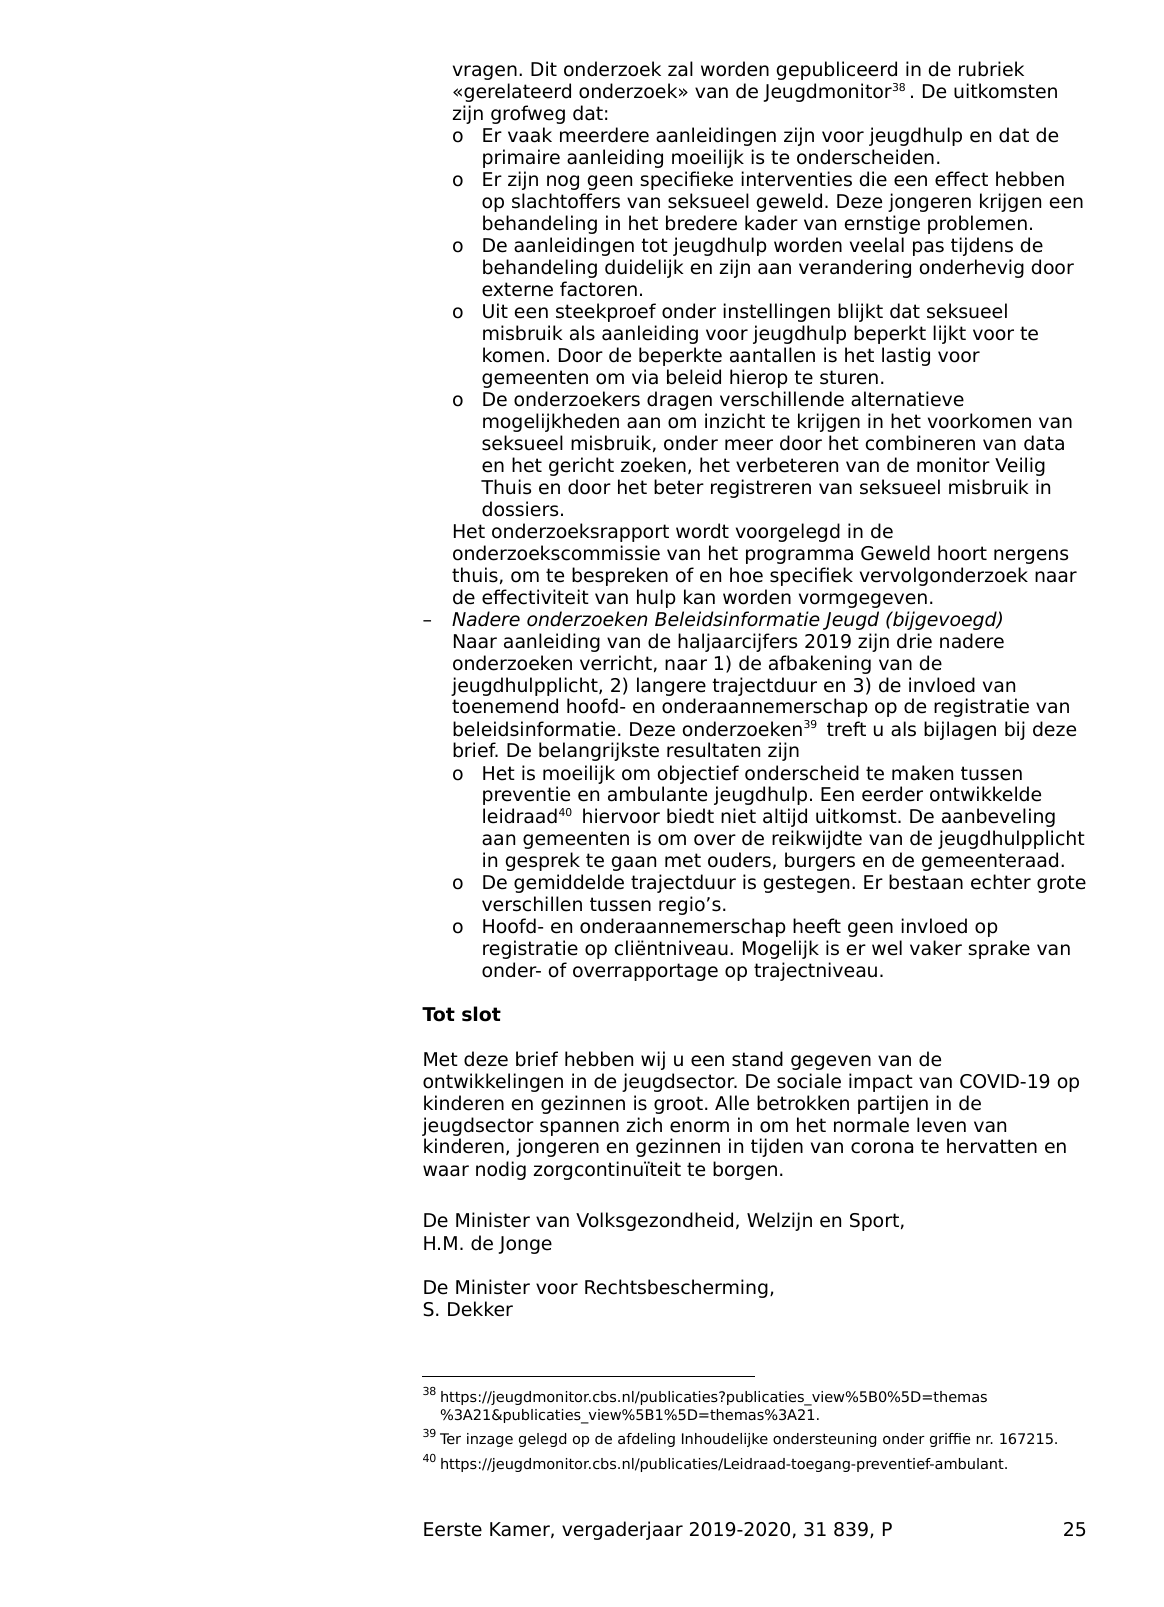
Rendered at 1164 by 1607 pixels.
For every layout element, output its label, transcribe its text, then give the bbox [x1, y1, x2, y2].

text o De onderzoekers dragen verschillende alternatieve mogelijkheden aan om inzicht te krijgen in het voorkomen van seksueel misbruik, onder meer door het combineren van data en het gericht zoeken, het verbeteren van de monitor Veilig Thuis en door het beter registreren van seksueel misbruik in dossiers. [452, 389, 1087, 521]
text o De aanleidingen tot jeugdhulp worden veelal pas tijdens de behandeling duidelijk en zijn aan verandering onderhevig door externe factoren. [452, 235, 1087, 301]
text https://jeugdmonitor.cbs.nl/publicaties?publicaties_view%5B0%5D=themas%3A21&publicaties_view%5B1%5D=themas%3A21. [422, 1385, 1087, 1424]
text Ter inzage gelegd op de afdeling Inhoudelijke ondersteuning onder griffie nr. 167215. [422, 1427, 1087, 1449]
subtitle Tot slot [422, 1004, 1087, 1026]
text https://jeugdmonitor.cbs.nl/publicaties/Leidraad-toegang-preventief-ambulant. [422, 1452, 1087, 1474]
text o Uit een steekproef onder instellingen blijkt dat seksueel misbruik als aanleiding voor jeugdhulp beperkt lijkt voor te komen. Door de beperkte aantallen is het lastig voor gemeenten om via beleid hierop te sturen. [452, 301, 1087, 389]
text vragen. Dit onderzoek zal worden gepubliceerd in de rubriek «gerelateerd onderzoek» van de Jeugdmonitor. De uitkomsten zijn grofweg dat: [452, 59, 1087, 125]
text o Het is moeilijk om objectief onderscheid te maken tussen preventie en ambulante jeugdhulp. Een eerder ontwikkelde leidraad hiervoor biedt niet altijd uitkomst. De aanbeveling aan gemeenten is om over de reikwijdte van de jeugdhulpplicht in gesprek te gaan met ouders, burgers en de gemeenteraad. [452, 762, 1087, 872]
text o Er vaak meerdere aanleidingen zijn voor jeugdhulp en dat de primaire aanleiding moeilijk is te onderscheiden. [452, 125, 1087, 169]
text Naar aanleiding van de haljaarcijfers 2019 zijn drie nadere onderzoeken verricht, naar 1) de afbakening van de jeugdhulpplicht, 2) langere trajectduur en 3) de invloed van toenemend hoofd- en onderaannemerschap op de registratie van beleidsinformatie. Deze onderzoeken treft u als bijlagen bij deze brief. De belangrijkste resultaten zijn [452, 631, 1087, 762]
text De Minister voor Rechtsbescherming, S. Dekker [422, 1277, 1087, 1321]
text o Hoofd- en onderaannemerschap heeft geen invloed op registratie op cliëntniveau. Mogelijk is er wel vaker sprake van onder- of overrapportage op trajectniveau. [452, 916, 1087, 982]
text De Minister van Volksgezondheid, Welzijn en Sport, H.M. de Jonge [422, 1210, 1087, 1254]
text – Nadere onderzoeken Beleidsinformatie Jeugd (bijgevoegd) [422, 608, 1087, 631]
text Het onderzoeksrapport wordt voorgelegd in de onderzoekscommissie van het programma Geweld hoort nergens thuis, om te bespreken of en hoe specifiek vervolgonderzoek naar de effectiviteit van hulp kan worden vormgegeven. [452, 521, 1087, 608]
text o Er zijn nog geen specifieke interventies die een effect hebben op slachtoffers van seksueel geweld. Deze jongeren krijgen een behandeling in het bredere kader van ernstige problemen. [452, 169, 1087, 235]
text Met deze brief hebben wij u een stand gegeven van de ontwikkelingen in de jeugdsector. De sociale impact van COVID-19 op kinderen en gezinnen is groot. Alle betrokken partijen in de jeugdsector spannen zich enorm in om het normale leven van kinderen, jongeren en gezinnen in tijden van corona te hervatten en waar nodig zorgcontinuïteit te borgen. [422, 1048, 1087, 1180]
text o De gemiddelde trajectduur is gestegen. Er bestaan echter grote verschillen tussen regio’s. [452, 872, 1087, 916]
